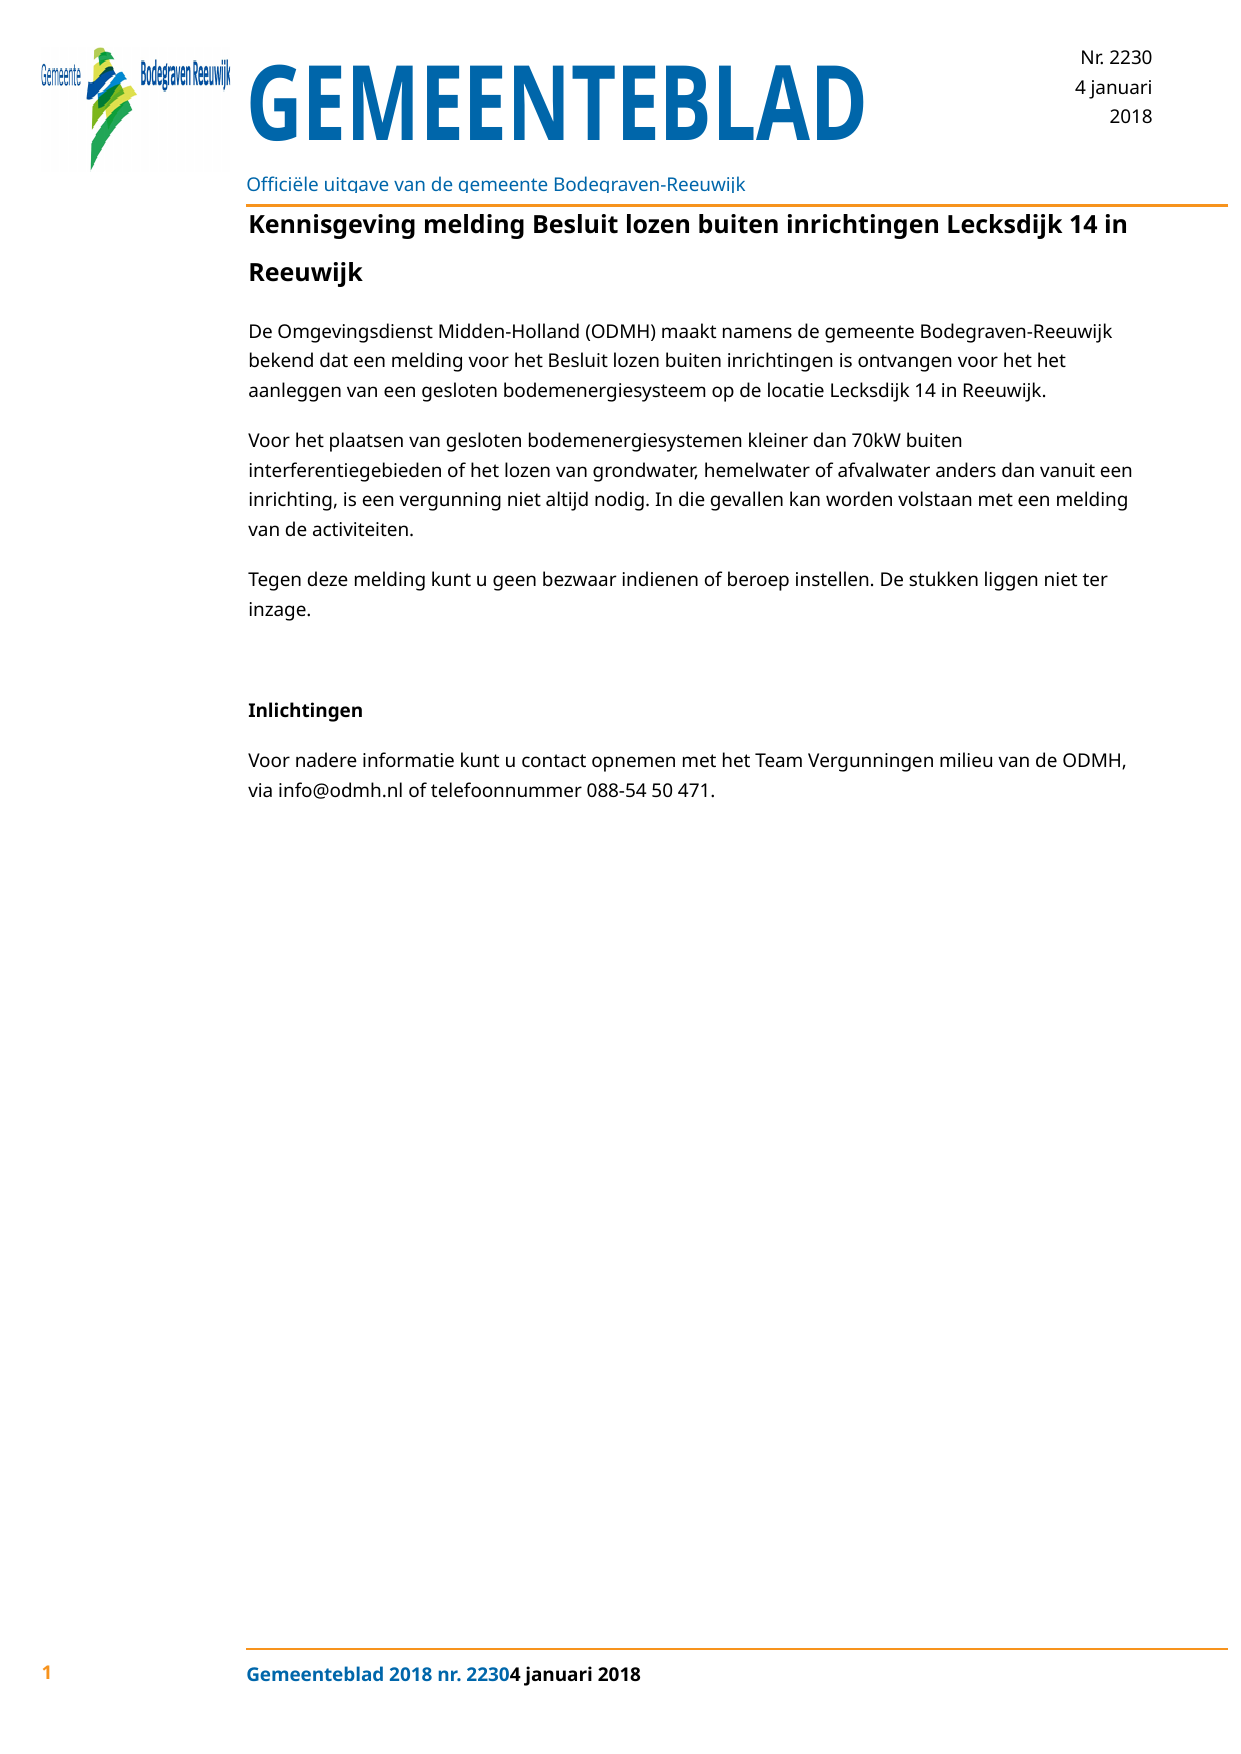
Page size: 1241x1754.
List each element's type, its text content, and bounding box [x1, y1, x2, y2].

text Voor nadere informatie kunt u contact opnemen met het Team Vergunningen milieu van de ODMH, via info@odmh.nl of telefoonnummer 088-54 50 471. [248, 747, 1152, 803]
text Voor het plaatsen van gesloten bodemenergiesystemen kleiner dan 70kW buiten interferentiegebieden of het lozen van grondwater, hemelwater of afvalwater anders dan vanuit een inrichting, is een vergunning niet altijd nodig. In die gevallen kan worden volstaan met een melding van de activiteiten. [248, 427, 1152, 542]
text Inlichtingen [248, 697, 1152, 723]
text De Omgevingsdienst Midden-Holland (ODMH) maakt namens de gemeente Bodegraven-Reeuwijk bekend dat een melding voor het Besluit lozen buiten inrichtingen is ontvangen voor het het aanleggen van een gesloten bodemenergiesysteem op de locatie Lecksdijk 14 in Reeuwijk. [248, 318, 1152, 403]
picture [41, 47, 231, 172]
text Kennisgeving melding Besluit lozen buiten inrichtingen Lecksdijk 14 in Reeuwijk [248, 207, 1152, 288]
text Tegen deze melding kunt u geen bezwaar indienen of beroep instellen. De stukken liggen niet ter inzage. [248, 567, 1152, 622]
